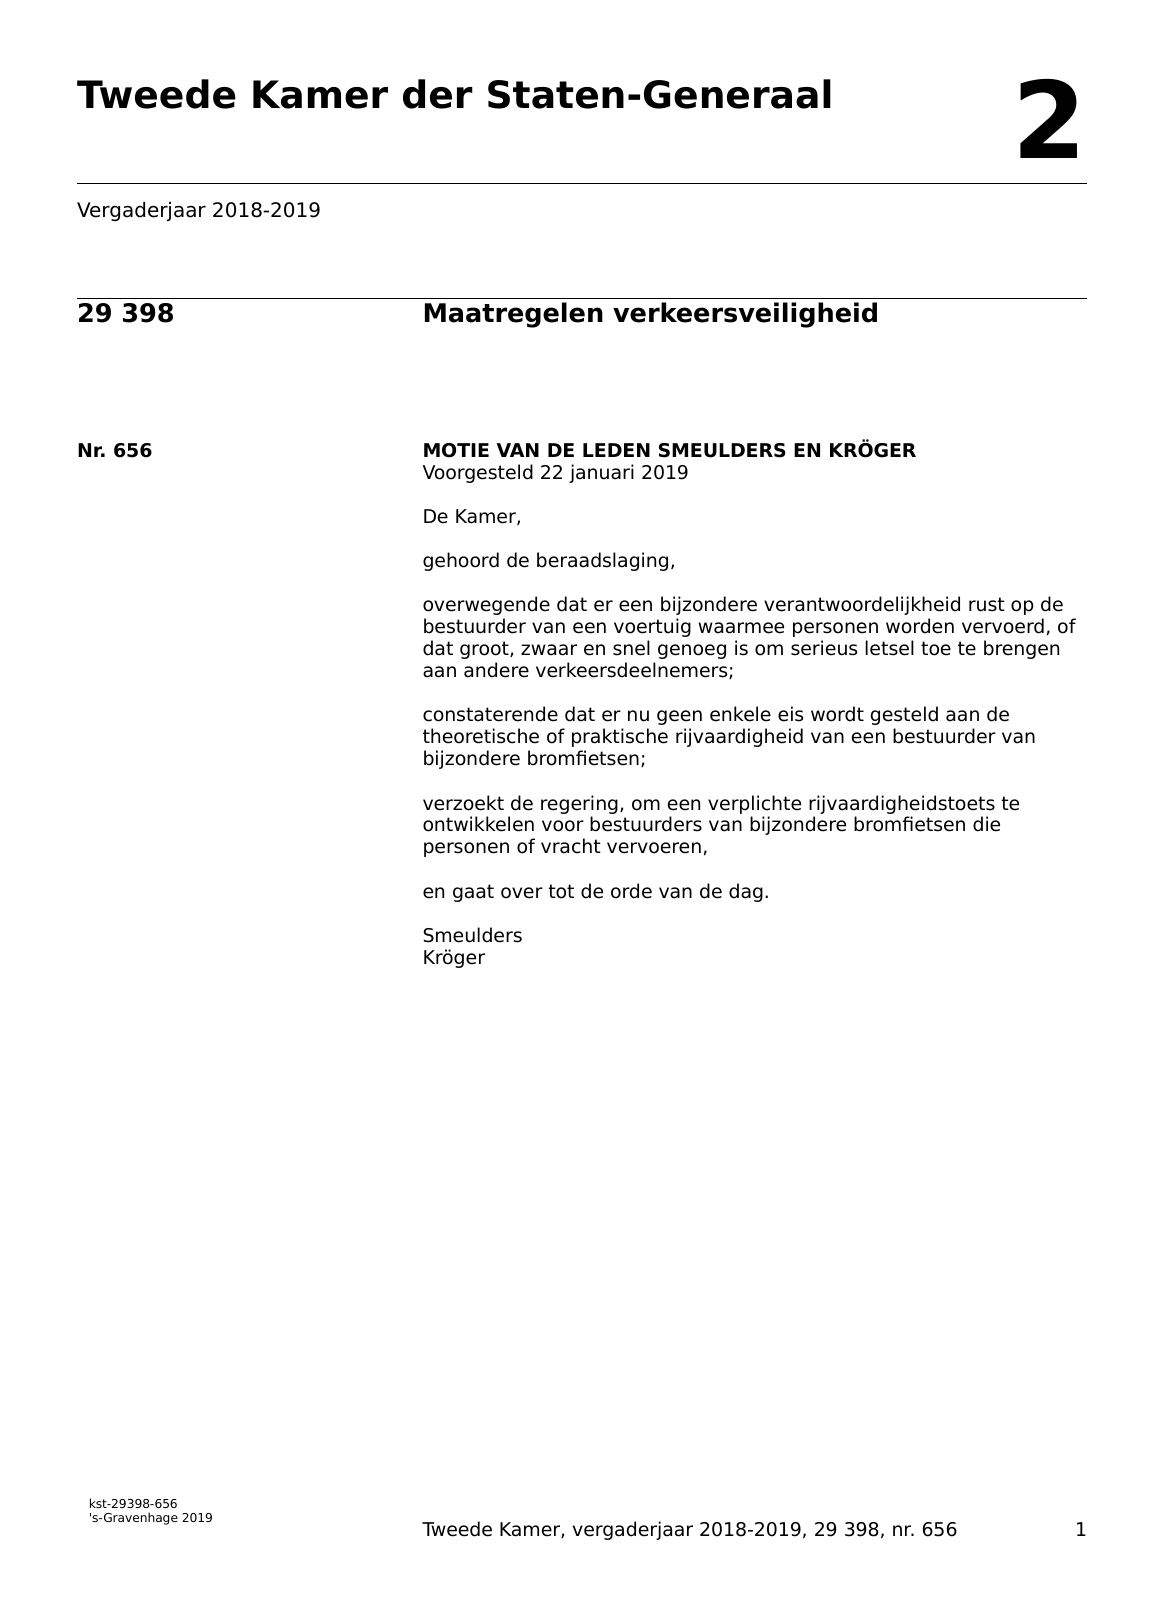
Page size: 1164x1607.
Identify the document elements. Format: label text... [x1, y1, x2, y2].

subtitle 29 398 Maatregelen verkeersveiligheid [77, 299, 1087, 329]
subtitle Nr. 656 MOTIE VAN DE LEDEN SMEULDERS EN KRÖGER [77, 440, 1087, 462]
table_header 2 [886, 59, 1087, 183]
text en gaat over tot de orde van de dag. [422, 881, 1087, 902]
text Smeulders [422, 925, 1087, 947]
text Voorgesteld 22 januari 2019 [422, 462, 1087, 484]
text overwegende dat er een bijzondere verantwoordelijkheid rust op de bestuurder van een voertuig waarmee personen worden vervoerd, of dat groot, zwaar en snel genoeg is om serieus letsel toe te brengen aan andere verkeersdeelnemers; [422, 594, 1087, 682]
text constaterende dat er nu geen enkele eis wordt gesteld aan de theoretische of praktische rijvaardigheid van een bestuurder van bijzondere bromfietsen; [422, 704, 1087, 770]
text 's-Gravenhage 2019 [88, 1511, 323, 1525]
text De Kamer, [422, 506, 1087, 528]
text kst-29398-656 [88, 1497, 323, 1511]
text gehoord de beraadslaging, [422, 550, 1087, 572]
table_cell Vergaderjaar 2018-2019 [77, 184, 1087, 298]
text verzoekt de regering, om een verplichte rijvaardigheidstoets te ontwikkelen voor bestuurders van bijzondere bromfietsen die personen of vracht vervoeren, [422, 792, 1087, 858]
table_header Tweede Kamer der Staten-Generaal [77, 59, 886, 183]
text Kröger [422, 947, 1087, 969]
